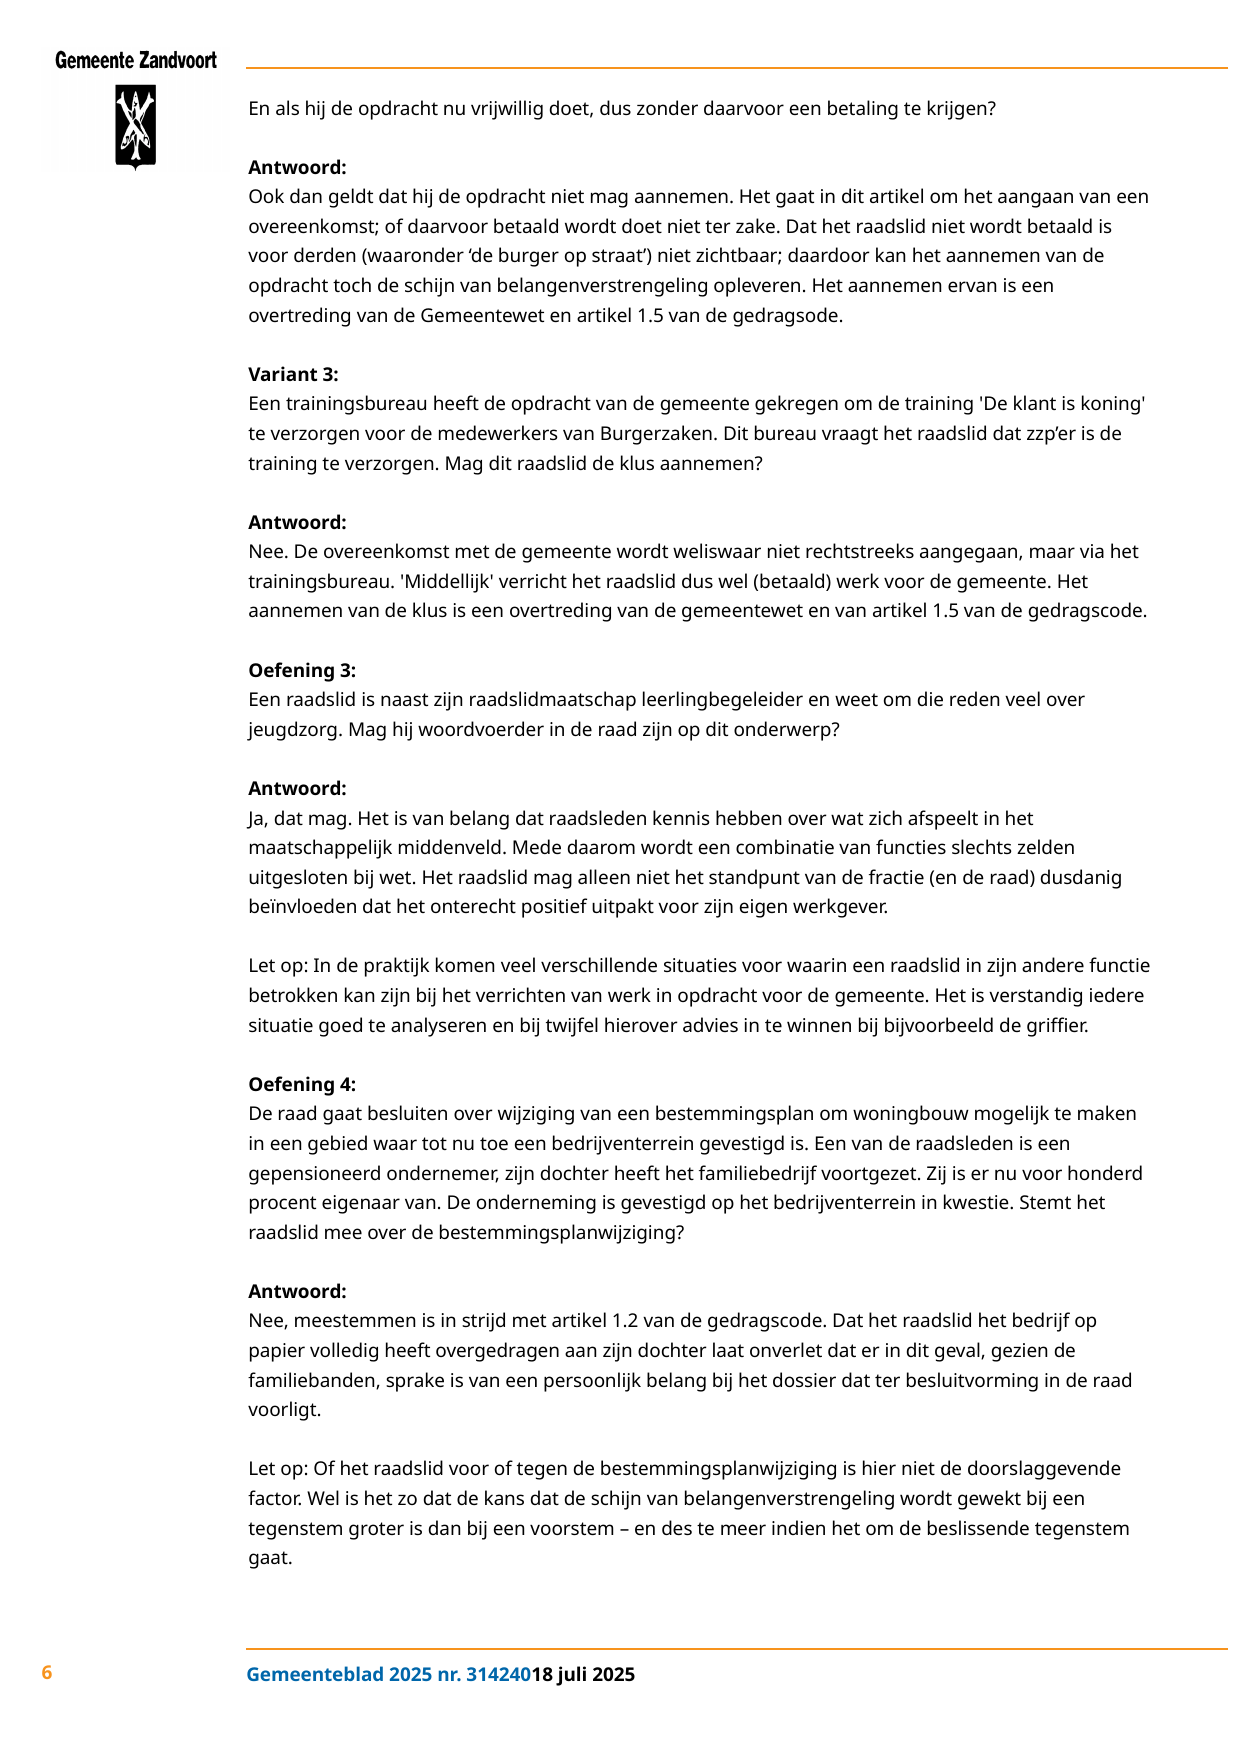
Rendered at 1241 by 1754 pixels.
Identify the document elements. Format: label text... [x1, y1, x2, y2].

text Antwoord: [248, 775, 1152, 801]
text Nee, meestemmen is in strijd met artikel 1.2 van de gedragscode. Dat het raadslid het bedrijf op papier volledig heeft overgedragen aan zijn dochter laat onverlet dat er in dit geval, gezien de familiebanden, sprake is van een persoonlijk belang bij het dossier dat ter besluitvorming in de raad voorligt. [248, 1308, 1152, 1422]
text Let op: Of het raadslid voor of tegen de bestemmingsplanwijziging is hier niet de doorslaggevende factor. Wel is het zo dat de kans dat de schijn van belangenverstrengeling wordt gewekt bij een tegenstem groter is dan bij een voorstem – en des te meer indien het om de beslissende tegenstem gaat. [248, 1456, 1152, 1570]
text Antwoord: [248, 1278, 1152, 1304]
text Antwoord: [248, 154, 1152, 180]
text De raad gaat besluiten over wijziging van een bestemmingsplan om woningbouw mogelijk te maken in een gebied waar tot nu toe een bedrijventerrein gevestigd is. Een van de raadsleden is een gepensioneerd ondernemer, zijn dochter heeft het familiebedrijf voortgezet. Zij is er nu voor honderd procent eigenaar van. De onderneming is gevestigd op het bedrijventerrein in kwestie. Stemt het raadslid mee over de bestemmingsplanwijziging? [248, 1101, 1152, 1245]
text En als hij de opdracht nu vrijwillig doet, dus zonder daarvoor een betaling te krijgen? [248, 95, 1152, 121]
text Oefening 3: [248, 657, 1152, 683]
text Let op: In de praktijk komen veel verschillende situaties voor waarin een raadslid in zijn andere functie betrokken kan zijn bij het verrichten van werk in opdracht voor de gemeente. Het is verstandig iedere situatie goed te analyseren en bij twijfel hierover advies in te winnen bij bijvoorbeeld de griffier. [248, 953, 1152, 1038]
text Een trainingsbureau heeft de opdracht van de gemeente gekregen om de training 'De klant is koning' te verzorgen voor de medewerkers van Burgerzaken. Dit bureau vraagt het raadslid dat zzp’er is de training te verzorgen. Mag dit raadslid de klus aannemen? [248, 391, 1152, 476]
text Nee. De overeenkomst met de gemeente wordt weliswaar niet rechtstreeks aangegaan, maar via het trainingsbureau. 'Middellijk' verricht het raadslid dus wel (betaald) werk voor de gemeente. Het aannemen van de klus is een overtreding van de gemeentewet en van artikel 1.5 van de gedragscode. [248, 538, 1152, 623]
text Een raadslid is naast zijn raadslidmaatschap leerlingbegeleider en weet om die reden veel over jeugdzorg. Mag hij woordvoerder in de raad zijn op dit onderwerp? [248, 686, 1152, 742]
text Antwoord: [248, 509, 1152, 535]
text Ook dan geldt dat hij de opdracht niet mag aannemen. Het gaat in dit artikel om het aangaan van een overeenkomst; of daarvoor betaald wordt doet niet ter zake. Dat het raadslid niet wordt betaald is voor derden (waaronder ‘de burger op straat’) niet zichtbaar; daardoor kan het aannemen van de opdracht toch de schijn van belangenverstrengeling opleveren. Het aannemen ervan is een overtreding van de Gemeentewet en artikel 1.5 van de gedragsode. [248, 183, 1152, 328]
text Oefening 4: [248, 1071, 1152, 1097]
text Ja, dat mag. Het is van belang dat raadsleden kennis hebben over wat zich afspeelt in het maatschappelijk middenveld. Mede daarom wordt een combinatie van functies slechts zelden uitgesloten bij wet. Het raadslid mag alleen niet het standpunt van de fractie (en de raad) dusdanig beïnvloeden dat het onterecht positief uitpakt voor zijn eigen werkgever. [248, 805, 1152, 919]
text Variant 3: [248, 361, 1152, 387]
picture [41, 47, 231, 172]
